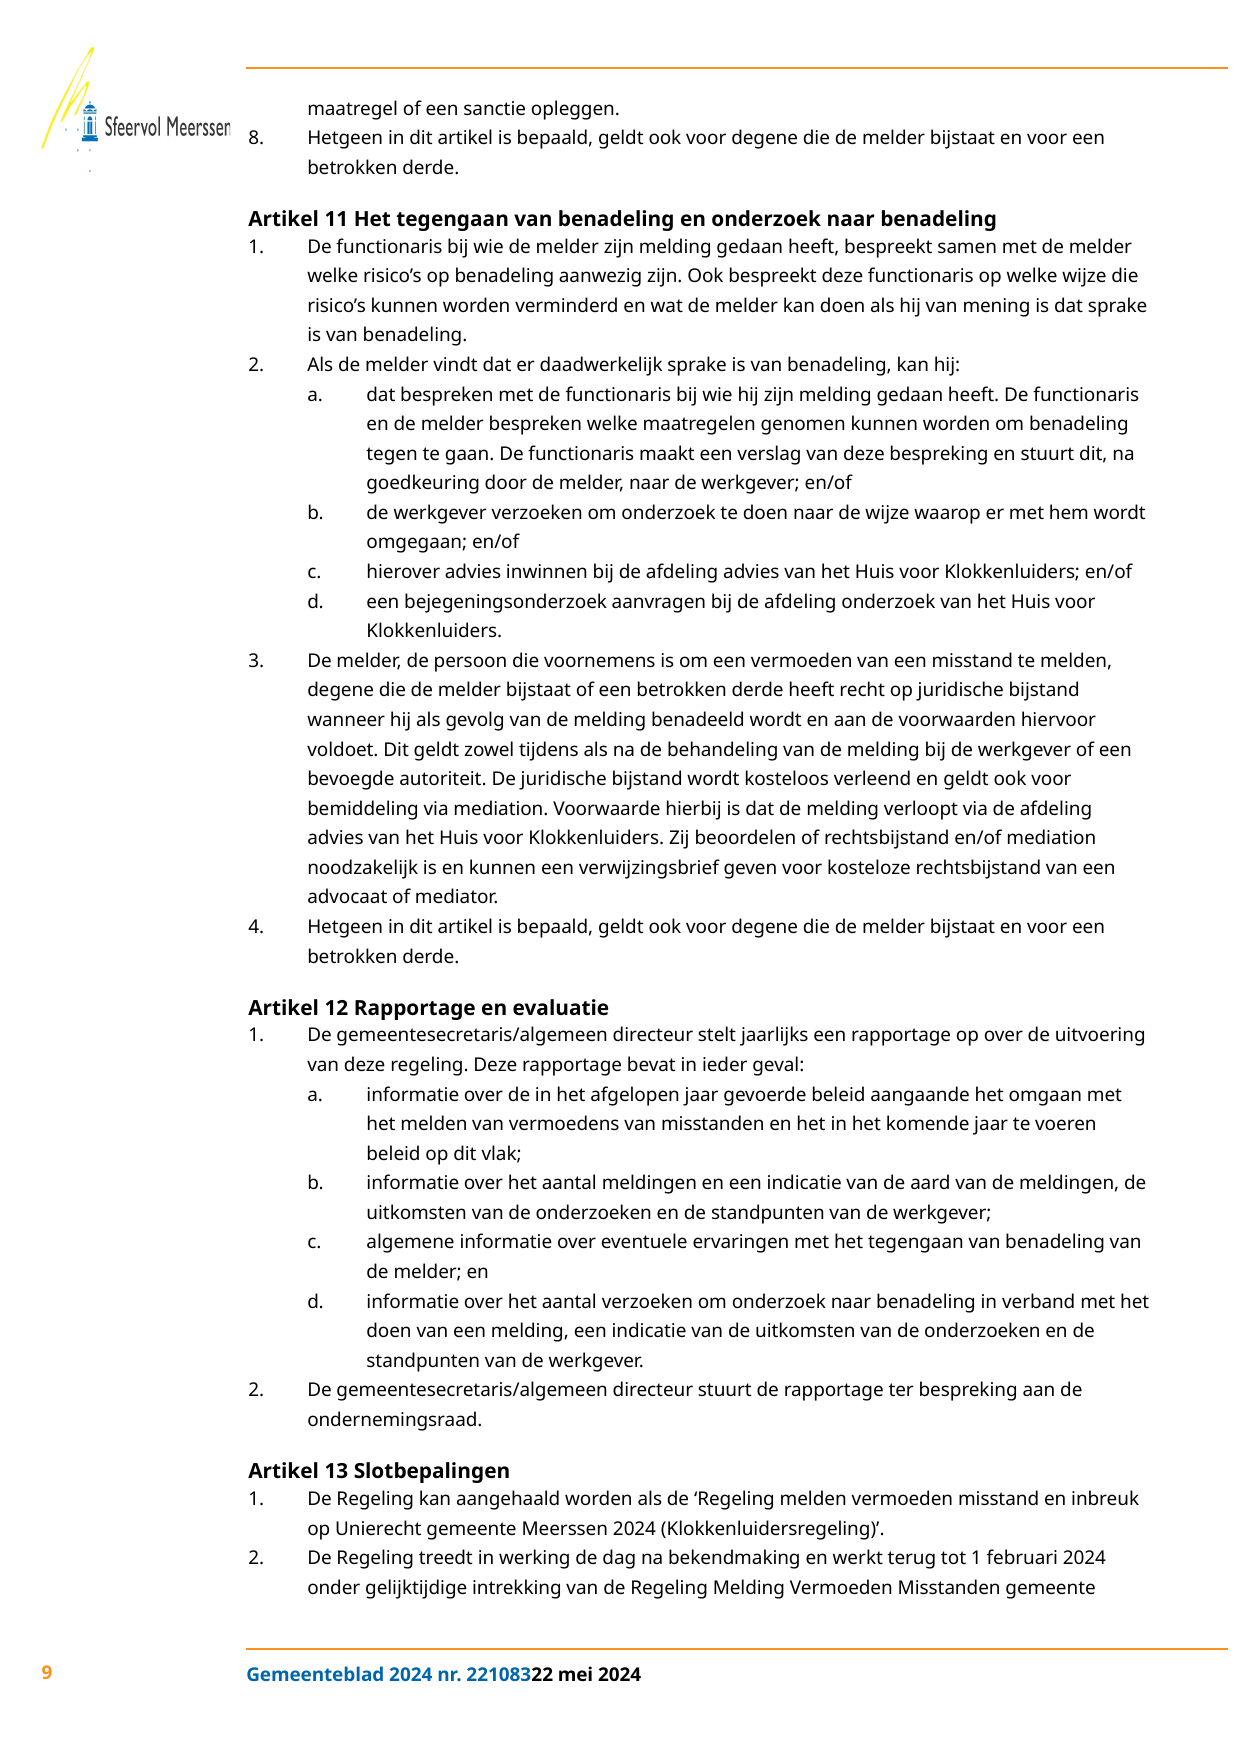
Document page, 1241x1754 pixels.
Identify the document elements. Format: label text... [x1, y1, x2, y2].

list De gemeentesecretaris/algemeen directeur stelt jaarlijks een rapportage op over de uitvoering van deze regeling. Deze rapportage bevat in ieder geval: [248, 1022, 1152, 1077]
list hierover advies inwinnen bij de afdeling advies van het Huis voor Klokkenluiders; en/of [307, 558, 1152, 584]
text Artikel 11 Het tegengaan van benadeling en onderzoek naar benadeling [248, 204, 1152, 233]
list de werkgever verzoeken om onderzoek te doen naar de wijze waarop er met hem wordt omgegaan; en/of [307, 499, 1152, 554]
list informatie over het aantal meldingen en een indicatie van de aard van de meldingen, de uitkomsten van de onderzoeken en de standpunten van de werkgever; [307, 1169, 1152, 1225]
list maatregel of een sanctie opleggen. [248, 95, 1152, 121]
list De Regeling kan aangehaald worden als de ‘Regeling melden vermoeden misstand en inbreuk op Unierecht gemeente Meerssen 2024 (Klokkenluidersregeling)’. [248, 1485, 1152, 1540]
list informatie over het aantal verzoeken om onderzoek naar benadeling in verband met het doen van een melding, een indicatie van de uitkomsten van de onderzoeken en de standpunten van de werkgever. [307, 1288, 1152, 1373]
list algemene informatie over eventuele ervaringen met het tegengaan van benadeling van de melder; en [307, 1229, 1152, 1284]
list De functionaris bij wie de melder zijn melding gedaan heeft, bespreekt samen met de melder welke risico’s op benadeling aanwezig zijn. Ook bespreekt deze functionaris op welke wijze die risico’s kunnen worden verminderd en wat de melder kan doen als hij van mening is dat sprake is van benadeling. [248, 233, 1152, 347]
list Als de melder vindt dat er daadwerkelijk sprake is van benadeling, kan hij: [248, 351, 1152, 377]
picture [41, 47, 231, 172]
list een bejegeningsonderzoek aanvragen bij de afdeling onderzoek van het Huis voor Klokkenluiders. [307, 588, 1152, 643]
list informatie over de in het afgelopen jaar gevoerde beleid aangaande het omgaan met het melden van vermoedens van misstanden en het in het komende jaar te voeren beleid op dit vlak; [307, 1081, 1152, 1166]
list De gemeentesecretaris/algemeen directeur stuurt de rapportage ter bespreking aan de ondernemingsraad. [248, 1377, 1152, 1432]
list Hetgeen in dit artikel is bepaald, geldt ook voor degene die de melder bijstaat en voor een betrokken derde. [248, 913, 1152, 968]
list De melder, de persoon die voornemens is om een vermoeden van een misstand te melden, degene die de melder bijstaat of een betrokken derde heeft recht op juridische bijstand wanneer hij als gevolg van de melding benadeeld wordt en aan de voorwaarden hiervoor voldoet. Dit geldt zowel tijdens als na de behandeling van de melding bij de werkgever of een bevoegde autoriteit. De juridische bijstand wordt kosteloos verleend en geldt ook voor bemiddeling via mediation. Voorwaarde hierbij is dat de melding verloopt via de afdeling advies van het Huis voor Klokkenluiders. Zij beoordelen of rechtsbijstand en/of mediation noodzakelijk is en kunnen een verwijzingsbrief geven voor kosteloze rechtsbijstand van een advocaat of mediator. [248, 647, 1152, 909]
list De Regeling treedt in werking de dag na bekendmaking en werkt terug tot 1 februari 2024 onder gelijktijdige intrekking van de Regeling Melding Vermoeden Misstanden gemeente [248, 1544, 1152, 1599]
list dat bespreken met de functionaris bij wie hij zijn melding gedaan heeft. De functionaris en de melder bespreken welke maatregelen genomen kunnen worden om benadeling tegen te gaan. De functionaris maakt een verslag van deze bespreking en stuurt dit, na goedkeuring door de melder, naar de werkgever; en/of [307, 381, 1152, 495]
text Artikel 12 Rapportage en evaluatie [248, 993, 1152, 1022]
text Artikel 13 Slotbepalingen [248, 1457, 1152, 1485]
list Hetgeen in dit artikel is bepaald, geldt ook voor degene die de melder bijstaat en voor een betrokken derde. [248, 124, 1152, 180]
